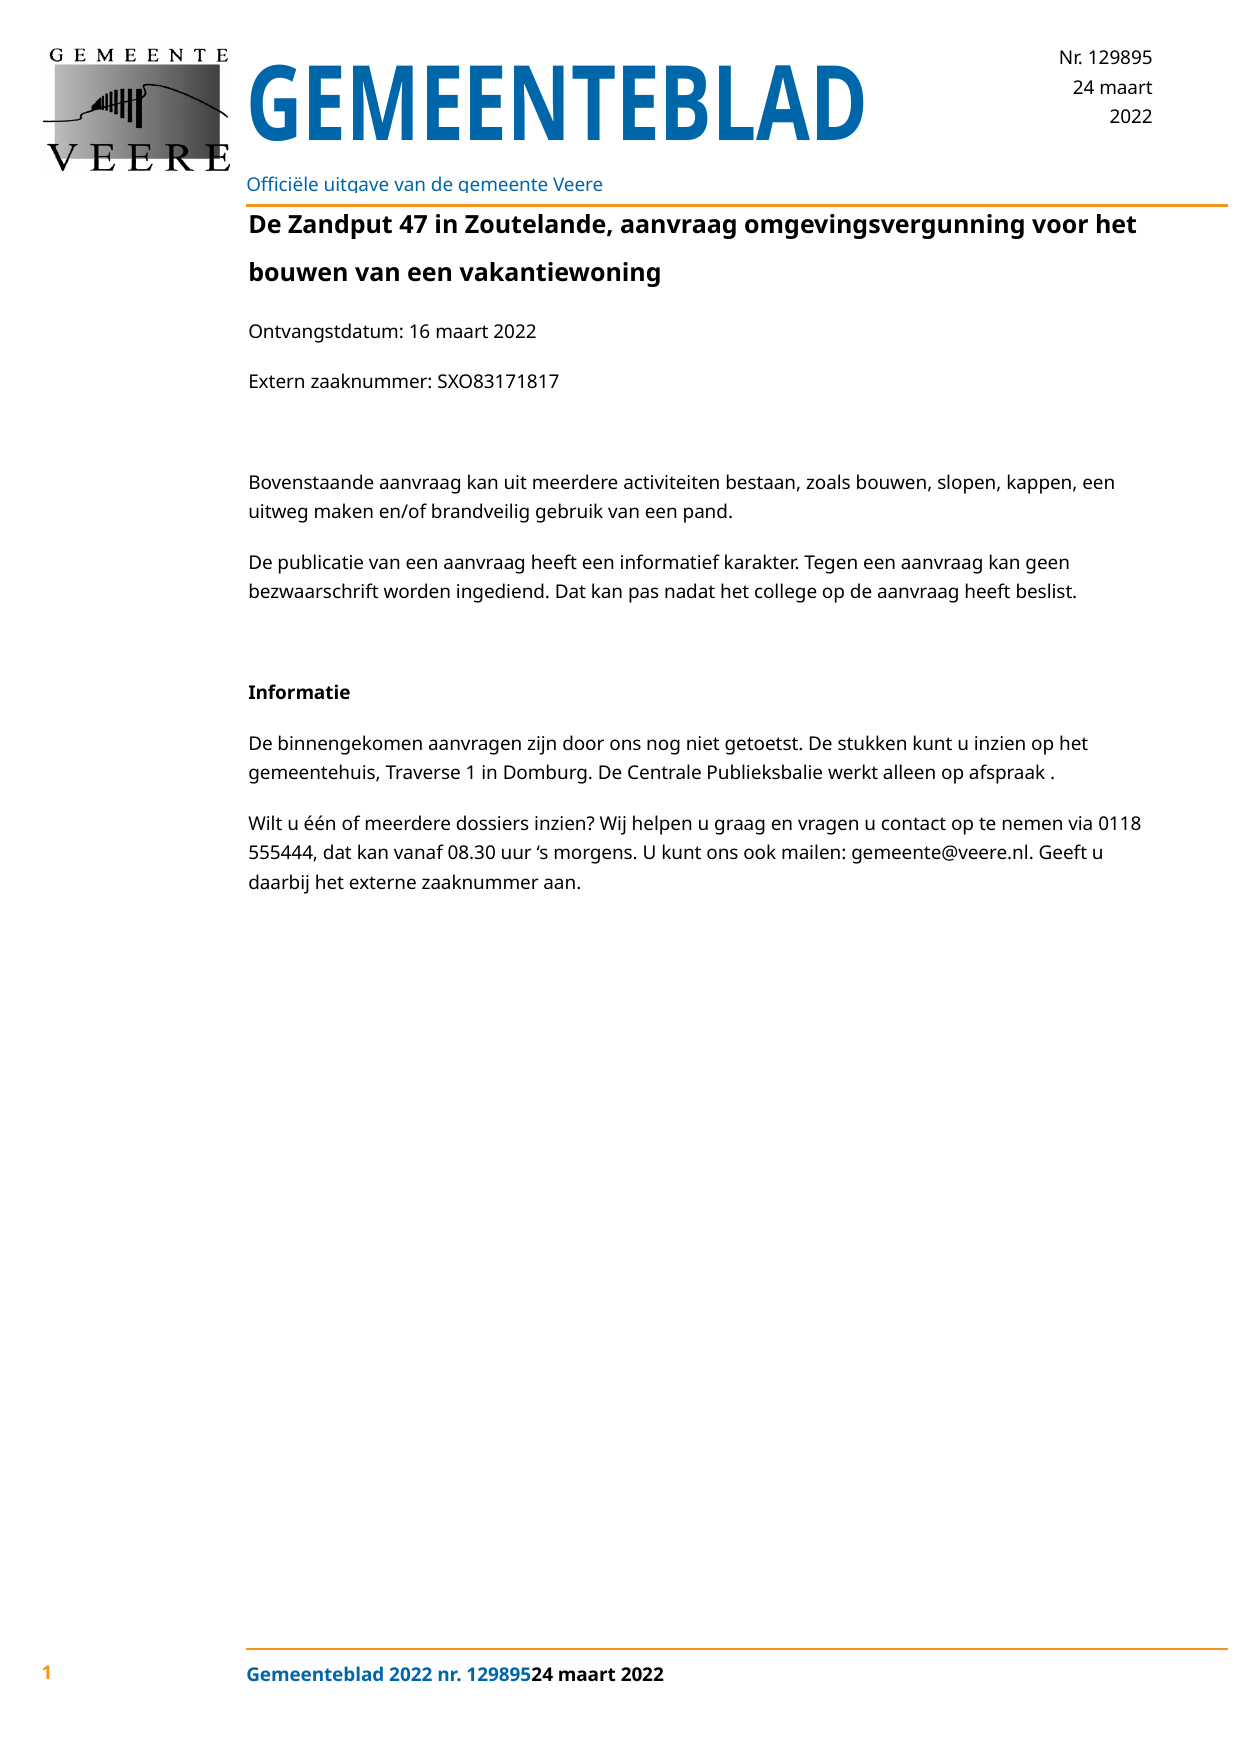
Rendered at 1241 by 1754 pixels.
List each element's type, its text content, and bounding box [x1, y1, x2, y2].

text Informatie [248, 679, 1152, 705]
picture [41, 47, 231, 172]
text Wilt u één of meerdere dossiers inzien? Wij helpen u graag en vragen u contact op te nemen via 0118 555444, dat kan vanaf 08.30 uur ‘s morgens. U kunt ons ook mailen: gemeente@veere.nl. Geeft u daarbij het externe zaaknummer aan. [248, 810, 1152, 895]
text De binnengekomen aanvragen zijn door ons nog niet getoetst. De stukken kunt u inzien op het gemeentehuis, Traverse 1 in Domburg. De Centrale Publieksbalie werkt alleen op afspraak . [248, 730, 1152, 785]
text De publicatie van een aanvraag heeft een informatief karakter. Tegen een aanvraag kan geen bezwaarschrift worden ingediend. Dat kan pas nadat het college op de aanvraag heeft beslist. [248, 549, 1152, 604]
text Ontvangstdatum: 16 maart 2022 [248, 318, 1152, 344]
text Extern zaaknummer: SXO83171817 [248, 368, 1152, 394]
text De Zandput 47 in Zoutelande, aanvraag omgevingsvergunning voor het bouwen van een vakantiewoning [248, 207, 1152, 288]
text Bovenstaande aanvraag kan uit meerdere activiteiten bestaan, zoals bouwen, slopen, kappen, een uitweg maken en/of brandveilig gebruik van een pand. [248, 469, 1152, 524]
